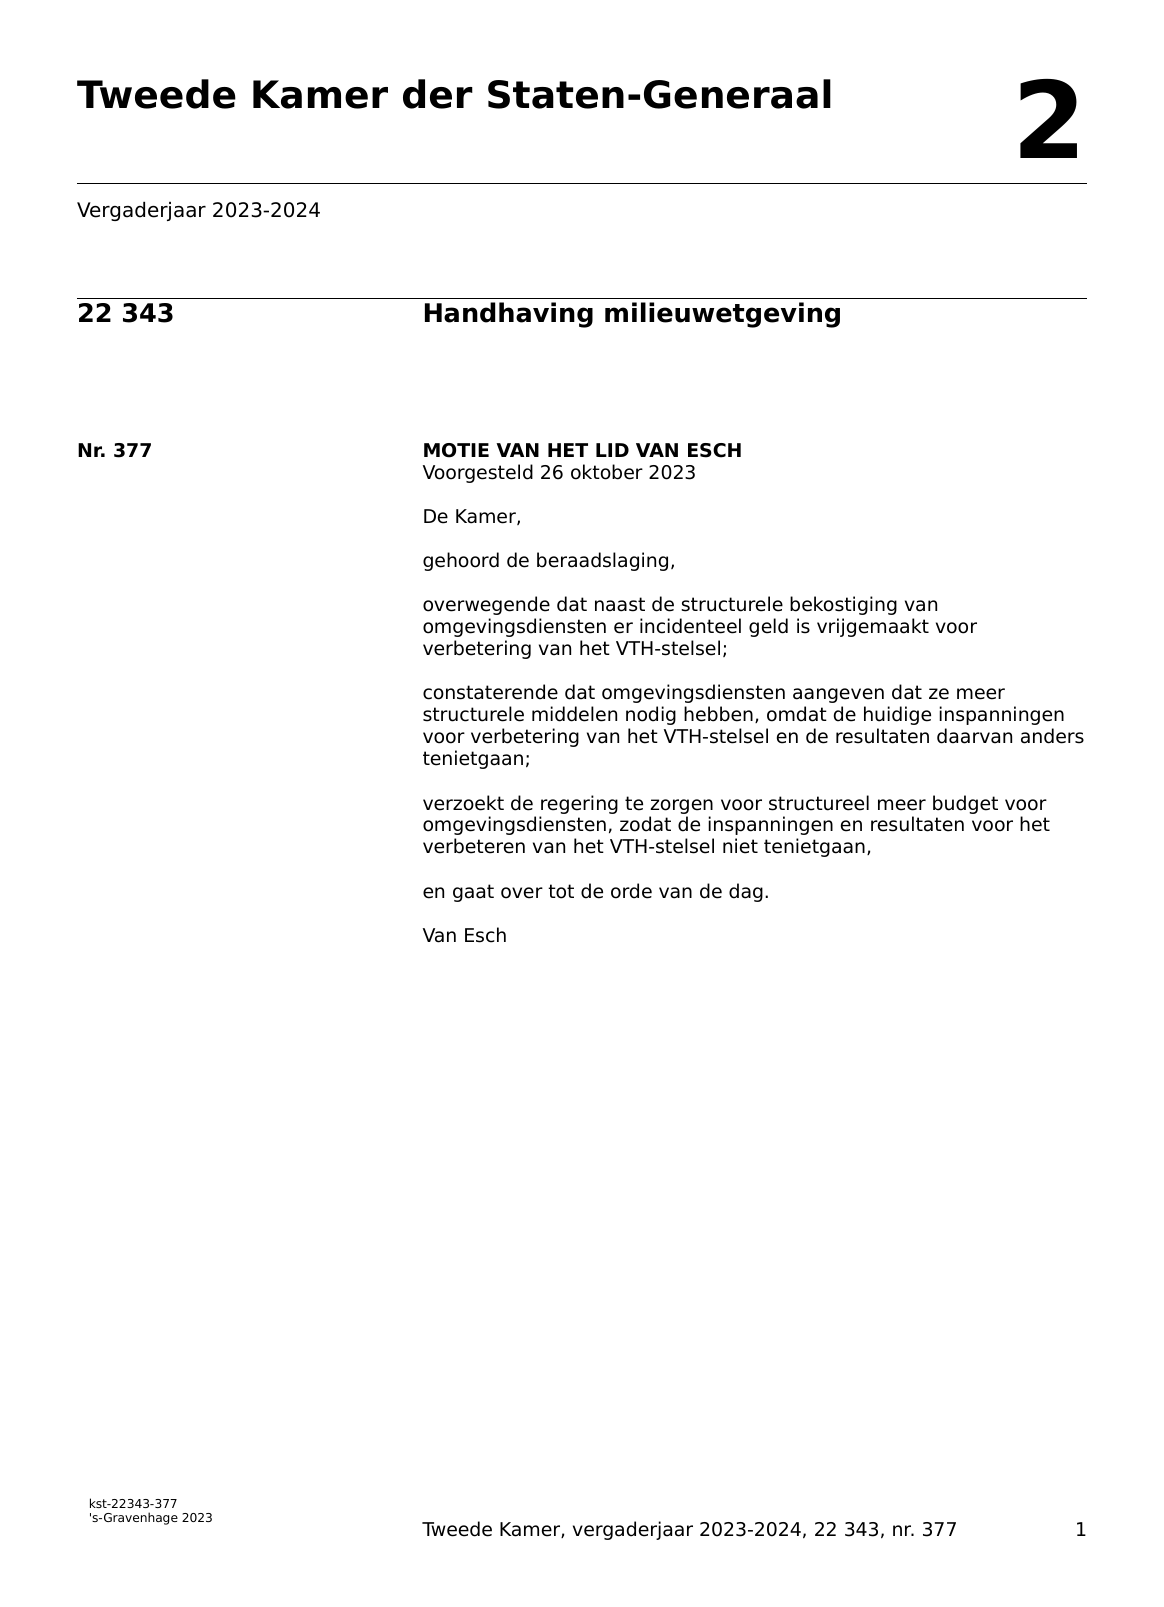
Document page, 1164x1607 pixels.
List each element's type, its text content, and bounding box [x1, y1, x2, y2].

text en gaat over tot de orde van de dag. [422, 881, 1087, 902]
table_header Tweede Kamer der Staten-Generaal [77, 59, 886, 183]
text constaterende dat omgevingsdiensten aangeven dat ze meer structurele middelen nodig hebben, omdat de huidige inspanningen voor verbetering van het VTH-stelsel en de resultaten daarvan anders tenietgaan; [422, 682, 1087, 770]
text overwegende dat naast de structurele bekostiging van omgevingsdiensten er incidenteel geld is vrijgemaakt voor verbetering van het VTH-stelsel; [422, 594, 1087, 660]
text Van Esch [422, 925, 1087, 947]
text De Kamer, [422, 506, 1087, 528]
text gehoord de beraadslaging, [422, 550, 1087, 572]
subtitle 22 343 Handhaving milieuwetgeving [77, 299, 1087, 329]
table_header 2 [886, 59, 1087, 183]
text 's-Gravenhage 2023 [88, 1511, 323, 1525]
text kst-22343-377 [88, 1497, 323, 1511]
table_cell Vergaderjaar 2023-2024 [77, 184, 1087, 298]
text Voorgesteld 26 oktober 2023 [422, 462, 1087, 484]
subtitle Nr. 377 MOTIE VAN HET LID VAN ESCH [77, 440, 1087, 462]
text verzoekt de regering te zorgen voor structureel meer budget voor omgevingsdiensten, zodat de inspanningen en resultaten voor het verbeteren van het VTH-stelsel niet tenietgaan, [422, 792, 1087, 858]
